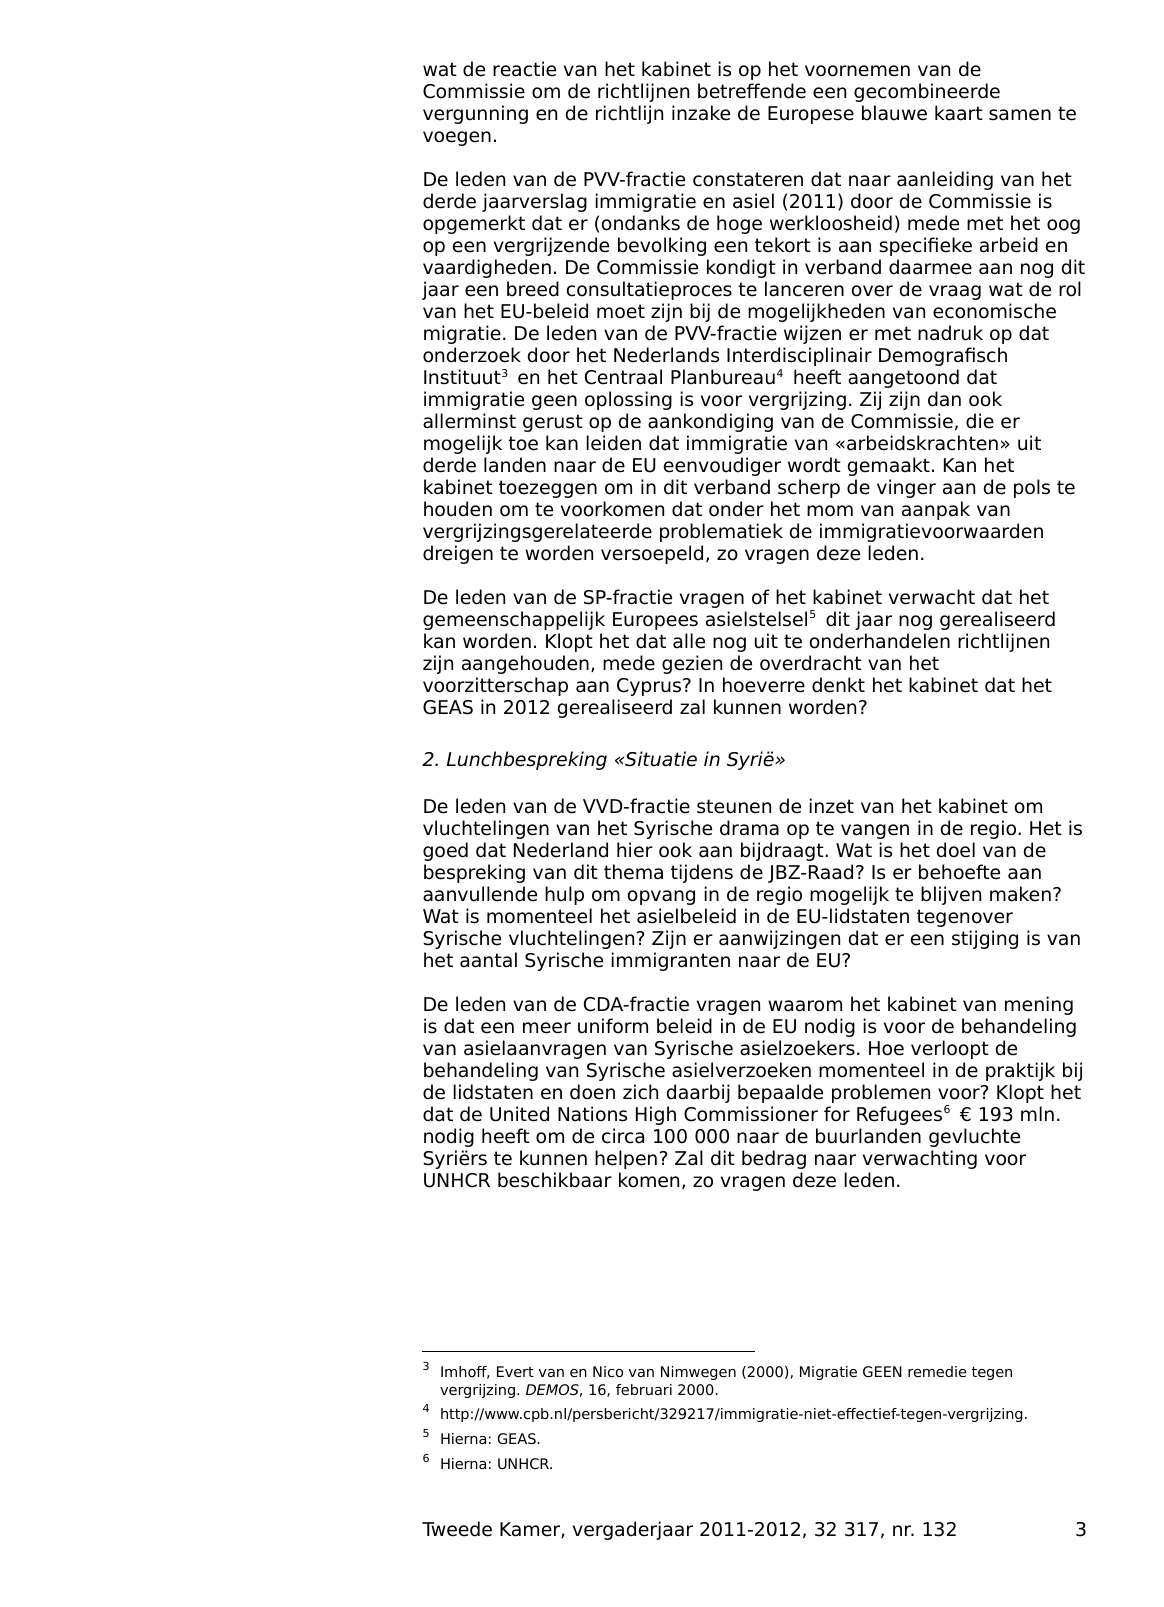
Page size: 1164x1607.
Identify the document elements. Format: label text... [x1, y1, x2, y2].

subtitle 2. Lunchbespreking «Situatie in Syrië» [422, 749, 1087, 771]
text Hierna: GEAS. [422, 1427, 1087, 1449]
text De leden van de PVV-fractie constateren dat naar aanleiding van het derde jaarverslag immigratie en asiel (2011) door de Commissie is opgemerkt dat er (ondanks de hoge werkloosheid) mede met het oog op een vergrijzende bevolking een tekort is aan specifieke arbeid en vaardigheden. De Commissie kondigt in verband daarmee aan nog dit jaar een breed consultatieproces te lanceren over de vraag wat de rol van het EU-beleid moet zijn bij de mogelijkheden van economische migratie. De leden van de PVV-fractie wijzen er met nadruk op dat onderzoek door het Nederlands Interdisciplinair Demografisch Instituut en het Centraal Planbureau heeft aangetoond dat immigratie geen oplossing is voor vergrijzing. Zij zijn dan ook allerminst gerust op de aankondiging van de Commissie, die er mogelijk toe kan leiden dat immigratie van «arbeidskrachten» uit derde landen naar de EU eenvoudiger wordt gemaakt. Kan het kabinet toezeggen om in dit verband scherp de vinger aan de pols te houden om te voorkomen dat onder het mom van aanpak van vergrijzingsgerelateerde problematiek de immigratievoorwaarden dreigen te worden versoepeld, zo vragen deze leden. [422, 169, 1087, 565]
text http://www.cpb.nl/persbericht/329217/immigratie-niet-effectief-tegen-vergrijzing. [422, 1402, 1087, 1424]
text De leden van de VVD-fractie steunen de inzet van het kabinet om vluchtelingen van het Syrische drama op te vangen in de regio. Het is goed dat Nederland hier ook aan bijdraagt. Wat is het doel van de bespreking van dit thema tijdens de JBZ-Raad? Is er behoefte aan aanvullende hulp om opvang in de regio mogelijk te blijven maken? Wat is momenteel het asielbeleid in de EU-lidstaten tegenover Syrische vluchtelingen? Zijn er aanwijzingen dat er een stijging is van het aantal Syrische immigranten naar de EU? [422, 796, 1087, 972]
text wat de reactie van het kabinet is op het voornemen van de Commissie om de richtlijnen betreffende een gecombineerde vergunning en de richtlijn inzake de Europese blauwe kaart samen te voegen. [422, 59, 1087, 147]
text De leden van de SP-fractie vragen of het kabinet verwacht dat het gemeenschappelijk Europees asielstelsel dit jaar nog gerealiseerd kan worden. Klopt het dat alle nog uit te onderhandelen richtlijnen zijn aangehouden, mede gezien de overdracht van het voorzitterschap aan Cyprus? In hoeverre denkt het kabinet dat het GEAS in 2012 gerealiseerd zal kunnen worden? [422, 587, 1087, 719]
text Hierna: UNHCR. [422, 1452, 1087, 1474]
text De leden van de CDA-fractie vragen waarom het kabinet van mening is dat een meer uniform beleid in de EU nodig is voor de behandeling van asielaanvragen van Syrische asielzoekers. Hoe verloopt de behandeling van Syrische asielverzoeken momenteel in de praktijk bij de lidstaten en doen zich daarbij bepaalde problemen voor? Klopt het dat de United Nations High Commissioner for Refugees € 193 mln. nodig heeft om de circa 100 000 naar de buurlanden gevluchte Syriërs te kunnen helpen? Zal dit bedrag naar verwachting voor UNHCR beschikbaar komen, zo vragen deze leden. [422, 994, 1087, 1192]
text Imhoff, Evert van en Nico van Nimwegen (2000), Migratie GEEN remedie tegen vergrijzing. DEMOS, 16, februari 2000. [422, 1360, 1087, 1399]
